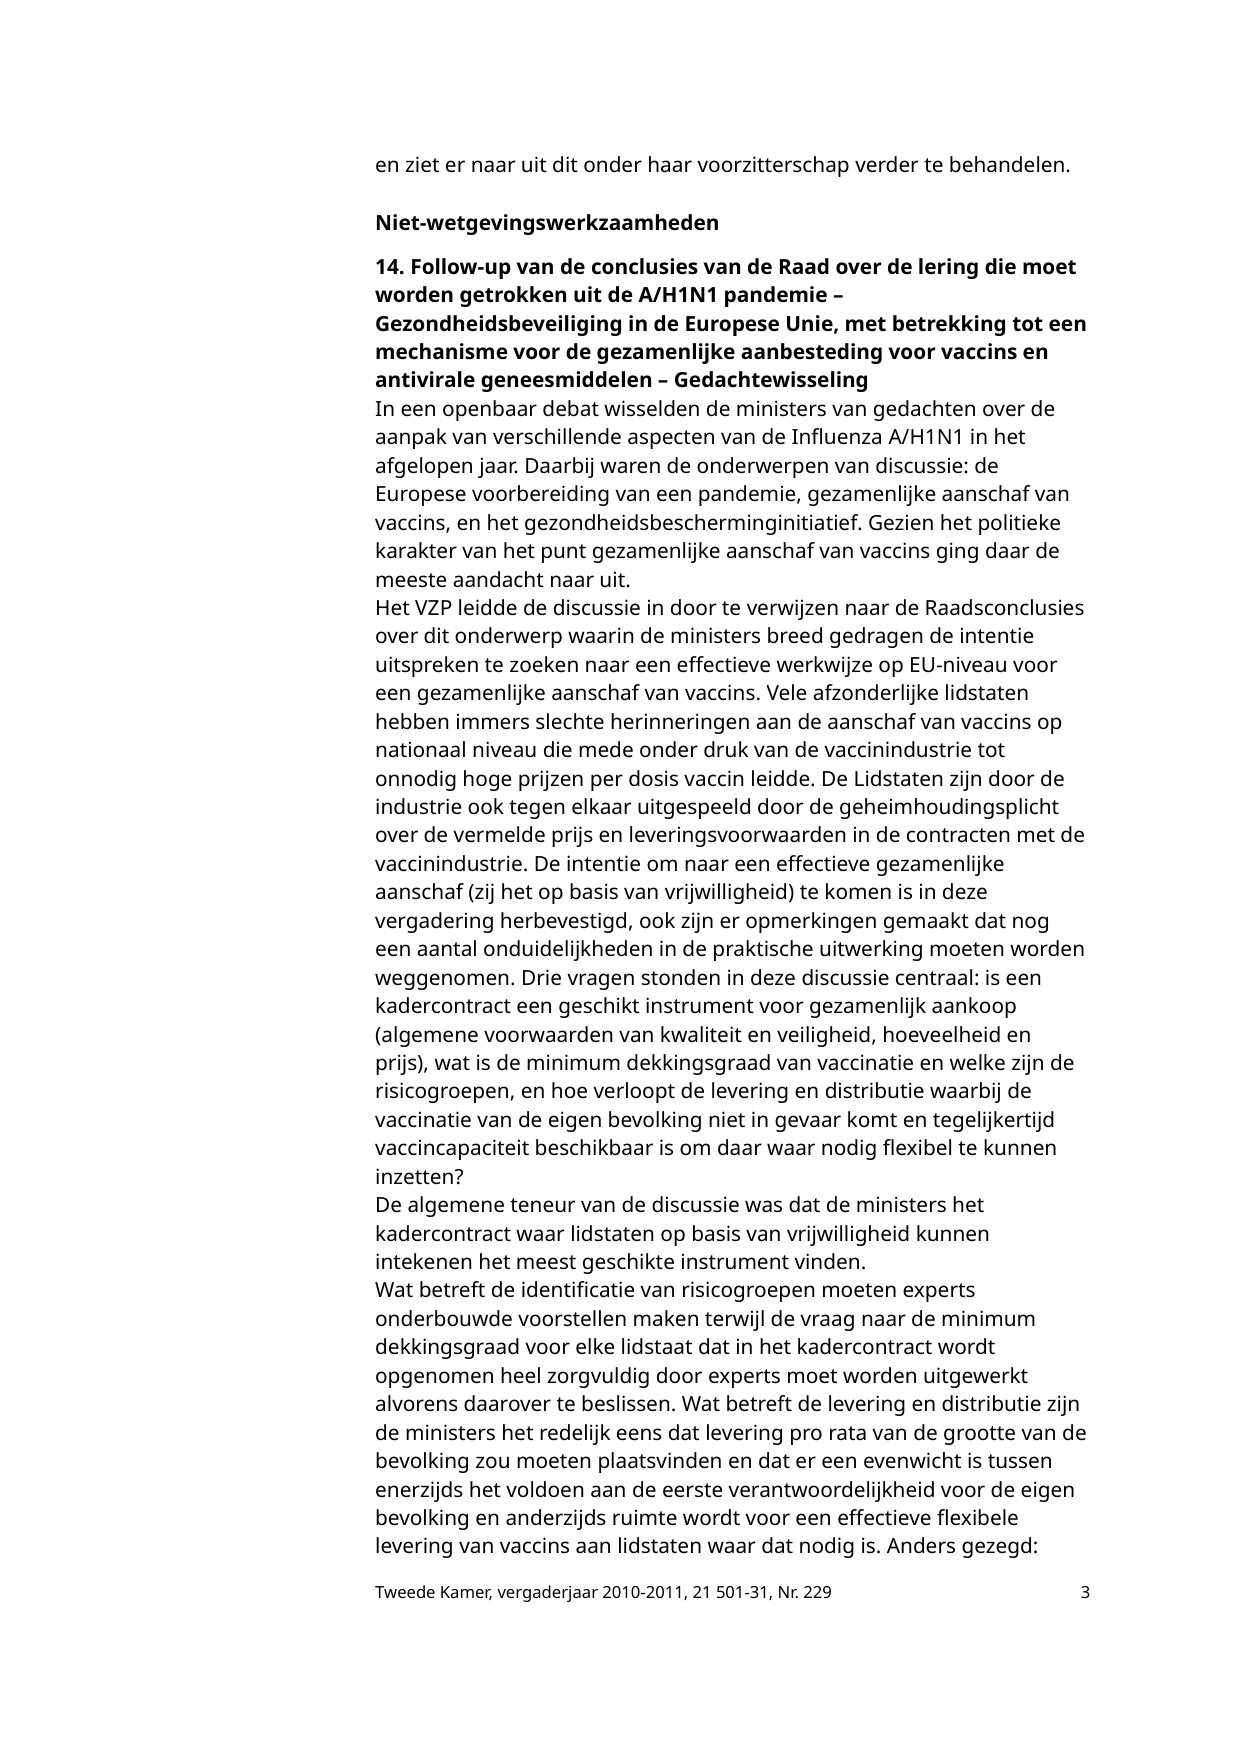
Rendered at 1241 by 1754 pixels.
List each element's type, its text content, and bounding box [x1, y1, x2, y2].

text Wat betreft de identificatie van risicogroepen moeten experts onderbouwde voorstellen maken terwijl de vraag naar de minimum dekkingsgraad voor elke lidstaat dat in het kadercontract wordt opgenomen heel zorgvuldig door experts moet worden uitgewerkt alvorens daarover te beslissen. Wat betreft de levering en distributie zijn de ministers het redelijk eens dat levering pro rata van de grootte van de bevolking zou moeten plaatsvinden en dat er een evenwicht is tussen enerzijds het voldoen aan de eerste verantwoordelijkheid voor de eigen bevolking en anderzijds ruimte wordt voor een effectieve flexibele levering van vaccins aan lidstaten waar dat nodig is. Anders gezegd: [375, 1276, 1090, 1560]
text en ziet er naar uit dit onder haar voorzitterschap verder te behandelen. [375, 150, 1090, 178]
text De algemene teneur van de discussie was dat de ministers het kadercontract waar lidstaten op basis van vrijwilligheid kunnen intekenen het meest geschikte instrument vinden. [375, 1190, 1090, 1276]
text Het VZP leidde de discussie in door te verwijzen naar de Raadsconclusies over dit onderwerp waarin de ministers breed gedragen de intentie uitspreken te zoeken naar een effectieve werkwijze op EU-niveau voor een gezamenlijke aanschaf van vaccins. Vele afzonderlijke lidstaten hebben immers slechte herinneringen aan de aanschaf van vaccins op nationaal niveau die mede onder druk van de vaccinindustrie tot onnodig hoge prijzen per dosis vaccin leidde. De Lidstaten zijn door de industrie ook tegen elkaar uitgespeeld door de geheimhoudingsplicht over de vermelde prijs en leveringsvoorwaarden in de contracten met de vaccinindustrie. De intentie om naar een effectieve gezamenlijke aanschaf (zij het op basis van vrijwilligheid) te komen is in deze vergadering herbevestigd, ook zijn er opmerkingen gemaakt dat nog een aantal onduidelijkheden in de praktische uitwerking moeten worden weggenomen. Drie vragen stonden in deze discussie centraal: is een kadercontract een geschikt instrument voor gezamenlijk aankoop (algemene voorwaarden van kwaliteit en veiligheid, hoeveelheid en prijs), wat is de minimum dekkingsgraad van vaccinatie en welke zijn de risicogroepen, en hoe verloopt de levering en distributie waarbij de vaccinatie van de eigen bevolking niet in gevaar komt en tegelijkertijd vaccincapaciteit beschikbaar is om daar waar nodig flexibel te kunnen inzetten? [375, 593, 1090, 1190]
text 14. Follow-up van de conclusies van de Raad over de lering die moet worden getrokken uit de A/H1N1 pandemie – Gezondheidsbeveiliging in de Europese Unie, met betrekking tot een mechanisme voor de gezamenlijke aanbesteding voor vaccins en antivirale geneesmiddelen – Gedachtewisseling [375, 252, 1090, 394]
text Niet-wetgevingswerkzaamheden [375, 208, 1090, 237]
text In een openbaar debat wisselden de ministers van gedachten over de aanpak van verschillende aspecten van de Influenza A/H1N1 in het afgelopen jaar. Daarbij waren de onderwerpen van discussie: de Europese voorbereiding van een pandemie, gezamenlijke aanschaf van vaccins, en het gezondheidsbescherminginitiatief. Gezien het politieke karakter van het punt gezamenlijke aanschaf van vaccins ging daar de meeste aandacht naar uit. [375, 394, 1090, 593]
